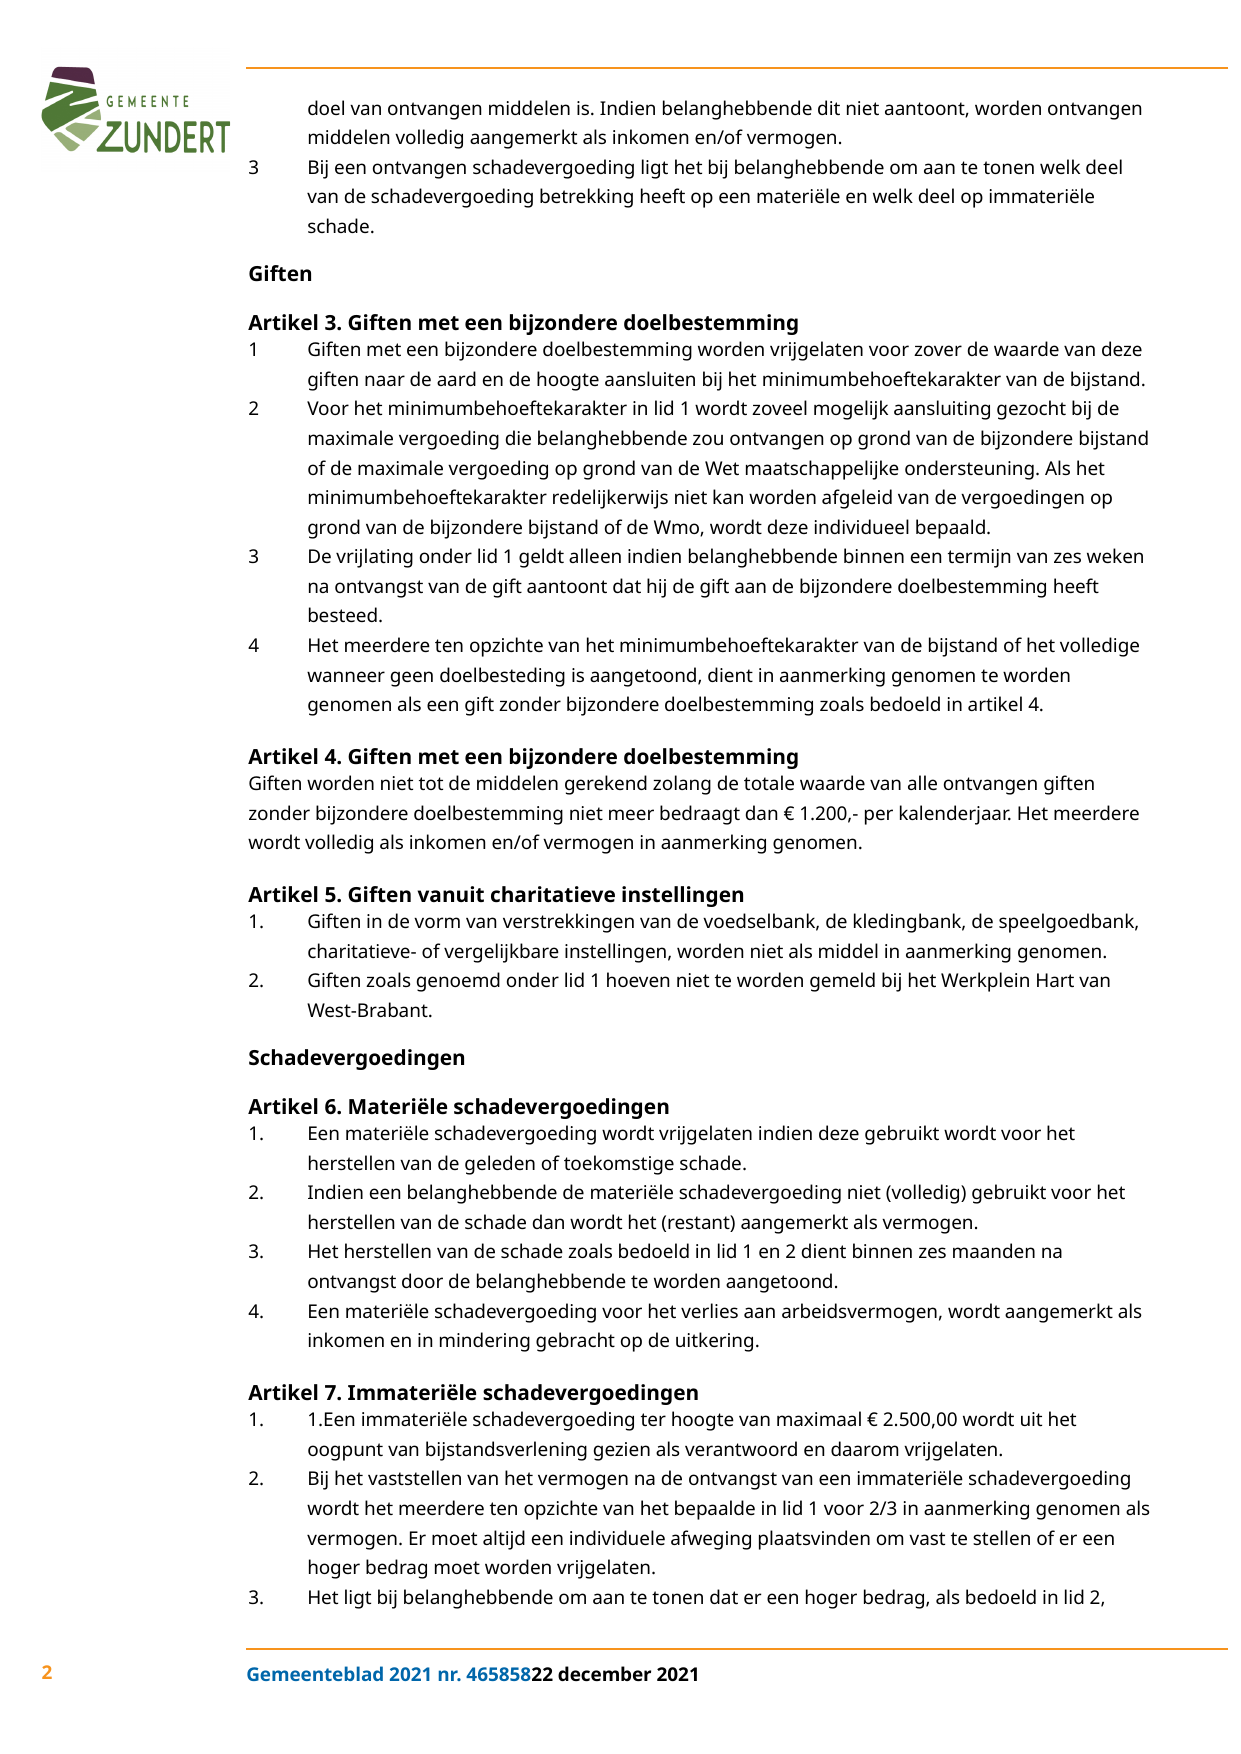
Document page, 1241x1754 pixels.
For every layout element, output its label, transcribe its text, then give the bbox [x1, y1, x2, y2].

list Indien een belanghebbende de materiële schadevergoeding niet (volledig) gebruikt voor het herstellen van de schade dan wordt het (restant) aangemerkt als vermogen. [248, 1179, 1152, 1235]
list 1.Een immateriële schadevergoeding ter hoogte van maximaal € 2.500,00 wordt uit het oogpunt van bijstandsverlening gezien als verantwoord en daarom vrijgelaten. [248, 1406, 1152, 1462]
list doel van ontvangen middelen is. Indien belanghebbende dit niet aantoont, worden ontvangen middelen volledig aangemerkt als inkomen en/of vermogen. [248, 95, 1152, 150]
list Een materiële schadevergoeding wordt vrijgelaten indien deze gebruikt wordt voor het herstellen van de geleden of toekomstige schade. [248, 1120, 1152, 1176]
text Schadevergoedingen [248, 1043, 1152, 1071]
text Giften worden niet tot de middelen gerekend zolang de totale waarde van alle ontvangen giften zonder bijzondere doelbestemming niet meer bedraagt dan € 1.200,- per kalenderjaar. Het meerdere wordt volledig als inkomen en/of vermogen in aanmerking genomen. [248, 770, 1152, 855]
text Artikel 5. Giften vanuit charitatieve instellingen [248, 880, 1152, 908]
list De vrijlating onder lid 1 geldt alleen indien belanghebbende binnen een termijn van zes weken na ontvangst van de gift aantoont dat hij de gift aan de bijzondere doelbestemming heeft besteed. [248, 543, 1152, 628]
list Het herstellen van de schade zoals bedoeld in lid 1 en 2 dient binnen zes maanden na ontvangst door de belanghebbende te worden aangetoond. [248, 1239, 1152, 1294]
text Giften [248, 259, 1152, 287]
list Bij een ontvangen schadevergoeding ligt het bij belanghebbende om aan te tonen welk deel van de schadevergoeding betrekking heeft op een materiële en welk deel op immateriële schade. [248, 154, 1152, 239]
list Voor het minimumbehoeftekarakter in lid 1 wordt zoveel mogelijk aansluiting gezocht bij de maximale vergoeding die belanghebbende zou ontvangen op grond van de bijzondere bijstand of de maximale vergoeding op grond van de Wet maatschappelijke ondersteuning. Als het minimumbehoeftekarakter redelijkerwijs niet kan worden afgeleid van de vergoedingen op grond van de bijzondere bijstand of de Wmo, wordt deze individueel bepaald. [248, 396, 1152, 540]
picture [41, 47, 231, 172]
text Artikel 6. Materiële schadevergoedingen [248, 1092, 1152, 1120]
list Giften zoals genoemd onder lid 1 hoeven niet te worden gemeld bij het Werkplein Hart van West-Brabant. [248, 967, 1152, 1023]
list Giften in de vorm van verstrekkingen van de voedselbank, de kledingbank, de speelgoedbank, charitatieve- of vergelijkbare instellingen, worden niet als middel in aanmerking genomen. [248, 908, 1152, 964]
list Giften met een bijzondere doelbestemming worden vrijgelaten voor zover de waarde van deze giften naar de aard en de hoogte aansluiten bij het minimumbehoeftekarakter van de bijstand. [248, 336, 1152, 392]
text Artikel 4. Giften met een bijzondere doelbestemming [248, 742, 1152, 770]
list Het meerdere ten opzichte van het minimumbehoeftekarakter van de bijstand of het volledige wanneer geen doelbesteding is aangetoond, dient in aanmerking genomen te worden genomen als een gift zonder bijzondere doelbestemming zoals bedoeld in artikel 4. [248, 632, 1152, 717]
list Bij het vaststellen van het vermogen na de ontvangst van een immateriële schadevergoeding wordt het meerdere ten opzichte van het bepaalde in lid 1 voor 2/3 in aanmerking genomen als vermogen. Er moet altijd een individuele afweging plaatsvinden om vast te stellen of er een hoger bedrag moet worden vrijgelaten. [248, 1466, 1152, 1580]
list Het ligt bij belanghebbende om aan te tonen dat er een hoger bedrag, als bedoeld in lid 2, [248, 1584, 1152, 1609]
text Artikel 3. Giften met een bijzondere doelbestemming [248, 308, 1152, 336]
list Een materiële schadevergoeding voor het verlies aan arbeidsvermogen, wordt aangemerkt als inkomen en in mindering gebracht op de uitkering. [248, 1298, 1152, 1353]
text Artikel 7. Immateriële schadevergoedingen [248, 1378, 1152, 1406]
